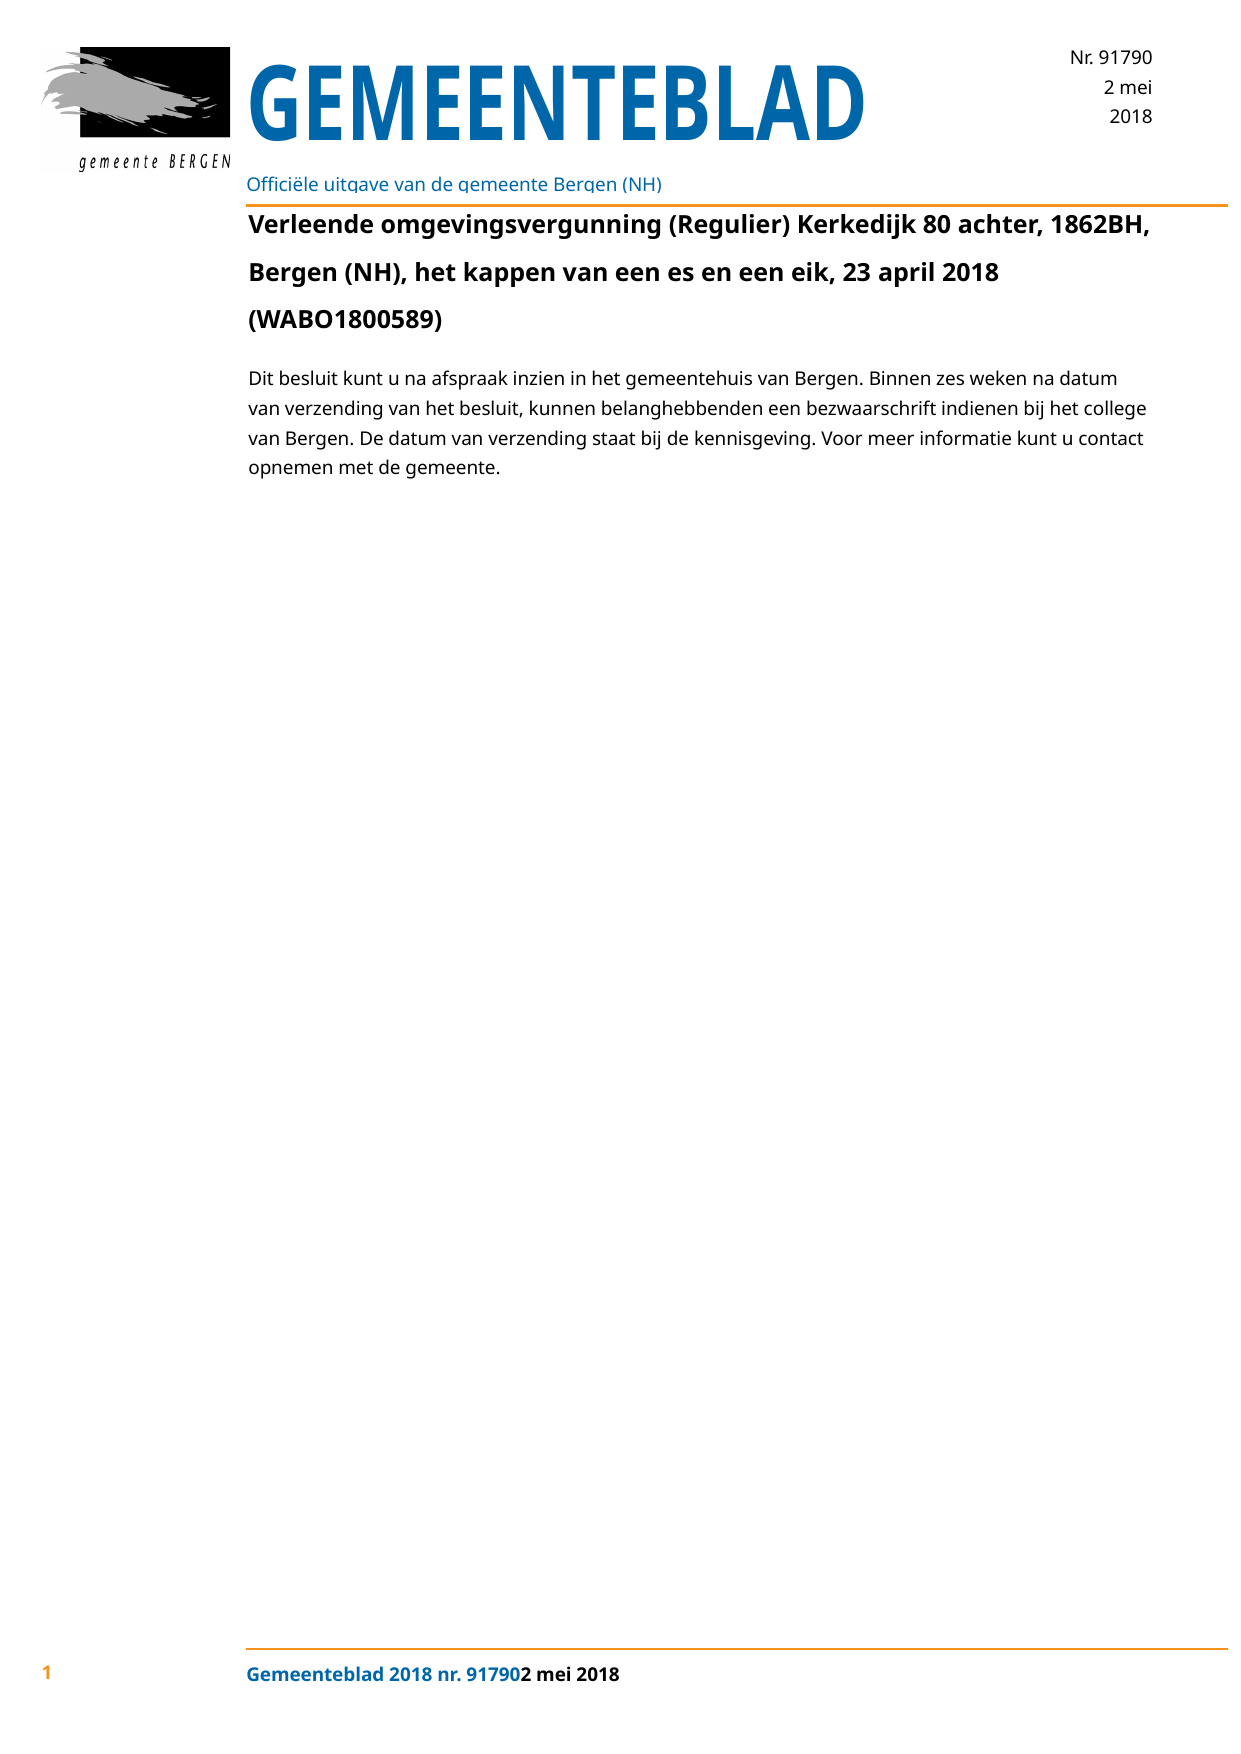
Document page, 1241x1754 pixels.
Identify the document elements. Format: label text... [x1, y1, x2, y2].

picture [41, 47, 231, 172]
text Dit besluit kunt u na afspraak inzien in het gemeentehuis van Bergen. Binnen zes weken na datum van verzending van het besluit, kunnen belanghebbenden een bezwaarschrift indienen bij het college van Bergen. De datum van verzending staat bij de kennisgeving. Voor meer informatie kunt u contact opnemen met de gemeente. [248, 366, 1152, 480]
text Verleende omgevingsvergunning (Regulier) Kerkedijk 80 achter, 1862BH, Bergen (NH), het kappen van een es en een eik, 23 april 2018 (WABO1800589) [248, 207, 1152, 336]
